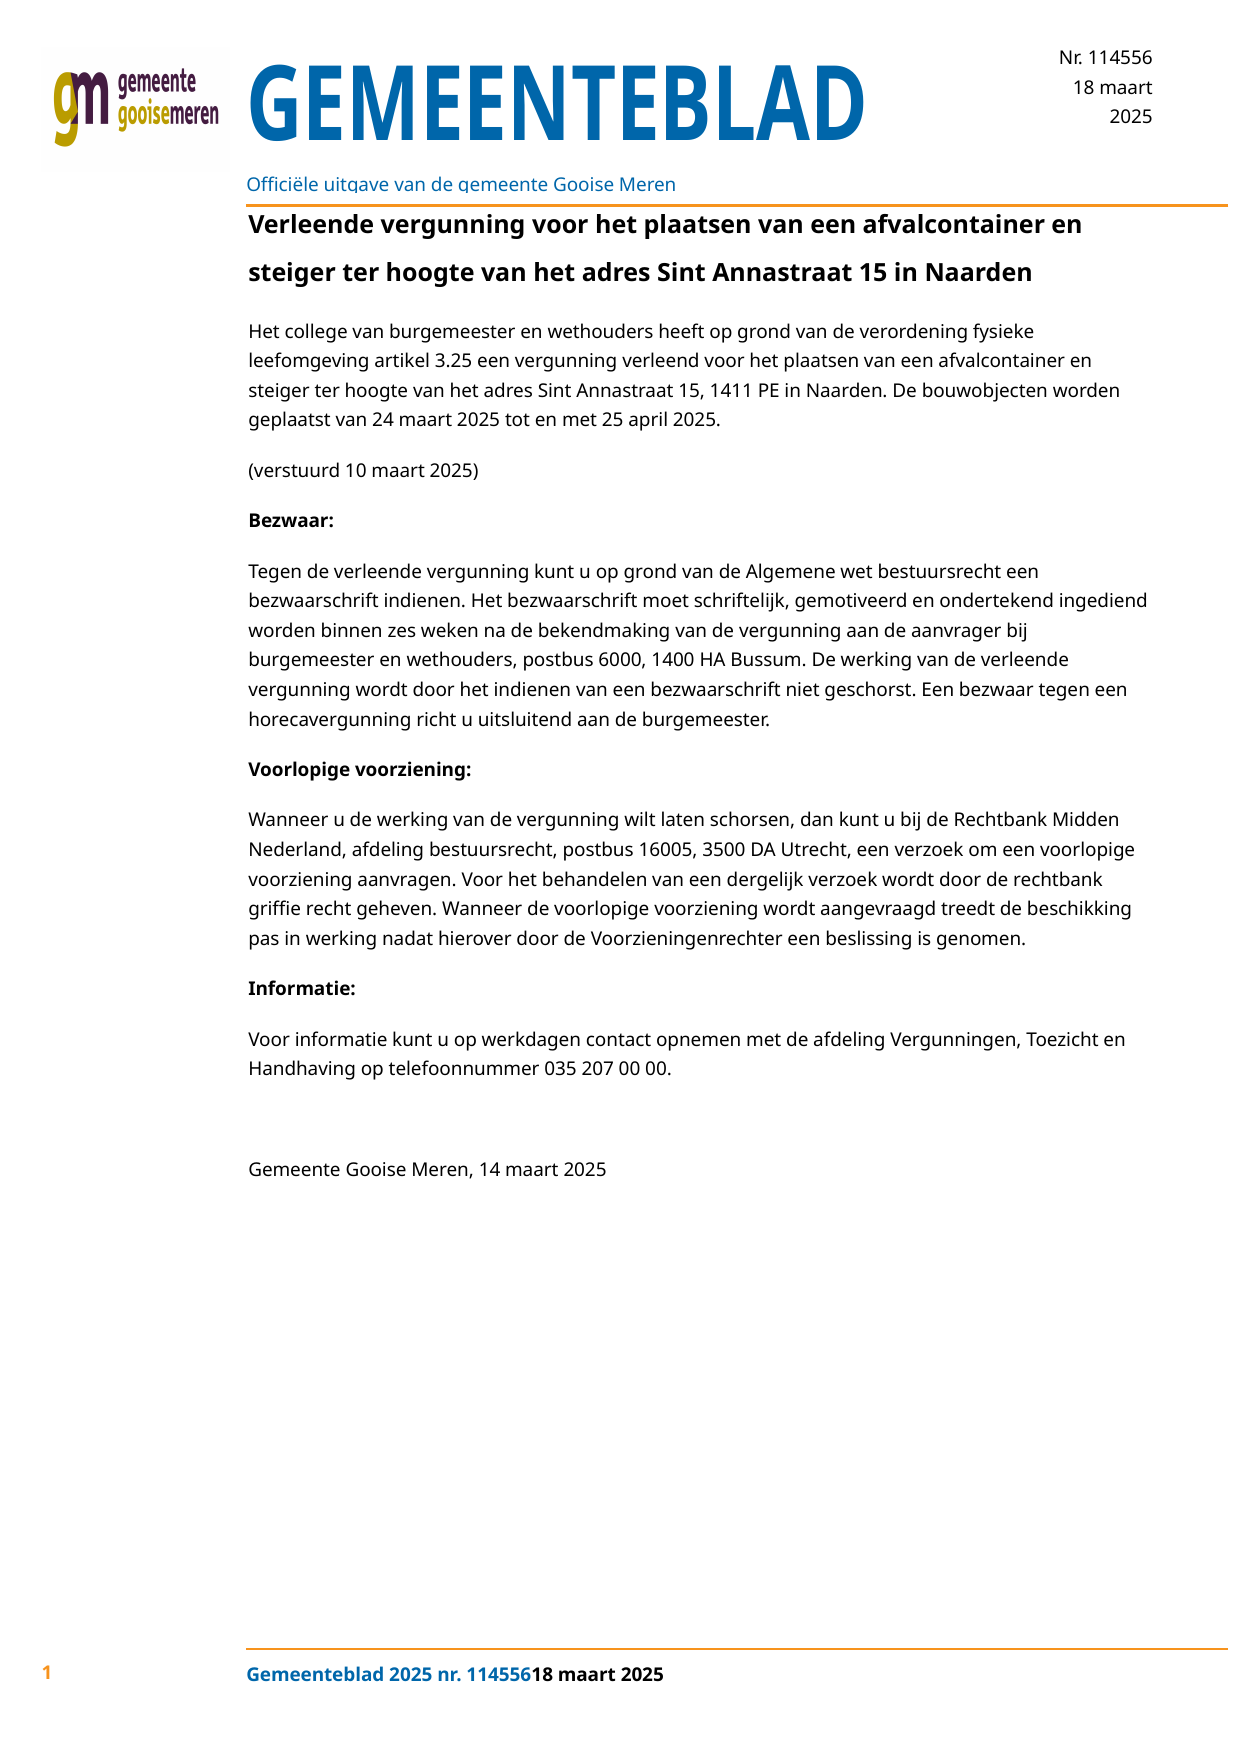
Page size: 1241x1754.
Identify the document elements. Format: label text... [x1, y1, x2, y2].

text Voor informatie kunt u op werkdagen contact opnemen met de afdeling Vergunningen, Toezicht en Handhaving op telefoonnummer 035 207 00 00. [248, 1026, 1152, 1081]
text Bezwaar: [248, 507, 1152, 533]
text Wanneer u de werking van de vergunning wilt laten schorsen, dan kunt u bij de Rechtbank Midden Nederland, afdeling bestuursrecht, postbus 16005, 3500 DA Utrecht, een verzoek om een voorlopige voorziening aanvragen. Voor het behandelen van een dergelijk verzoek wordt door de rechtbank griffie recht geheven. Wanneer de voorlopige voorziening wordt aangevraagd treedt de beschikking pas in werking nadat hierover door de Voorzieningenrechter een beslissing is genomen. [248, 807, 1152, 951]
text Gemeente Gooise Meren, 14 maart 2025 [248, 1156, 1152, 1182]
text Het college van burgemeester en wethouders heeft op grond van de verordening fysieke leefomgeving artikel 3.25 een vergunning verleend voor het plaatsen van een afvalcontainer en steiger ter hoogte van het adres Sint Annastraat 15, 1411 PE in Naarden. De bouwobjecten worden geplaatst van 24 maart 2025 tot en met 25 april 2025. [248, 318, 1152, 432]
text Voorlopige voorziening: [248, 756, 1152, 782]
text (verstuurd 10 maart 2025) [248, 457, 1152, 483]
text Tegen de verleende vergunning kunt u op grond van de Algemene wet bestuursrecht een bezwaarschrift indienen. Het bezwaarschrift moet schriftelijk, gemotiveerd en ondertekend ingediend worden binnen zes weken na de bekendmaking van de vergunning aan de aanvrager bij burgemeester en wethouders, postbus 6000, 1400 HA Bussum. De werking van de verleende vergunning wordt door het indienen van een bezwaarschrift niet geschorst. Een bezwaar tegen een horecavergunning richt u uitsluitend aan de burgemeester. [248, 558, 1152, 732]
picture [41, 47, 231, 172]
text Verleende vergunning voor het plaatsen van een afvalcontainer en steiger ter hoogte van het adres Sint Annastraat 15 in Naarden [248, 207, 1152, 288]
text Informatie: [248, 975, 1152, 1001]
